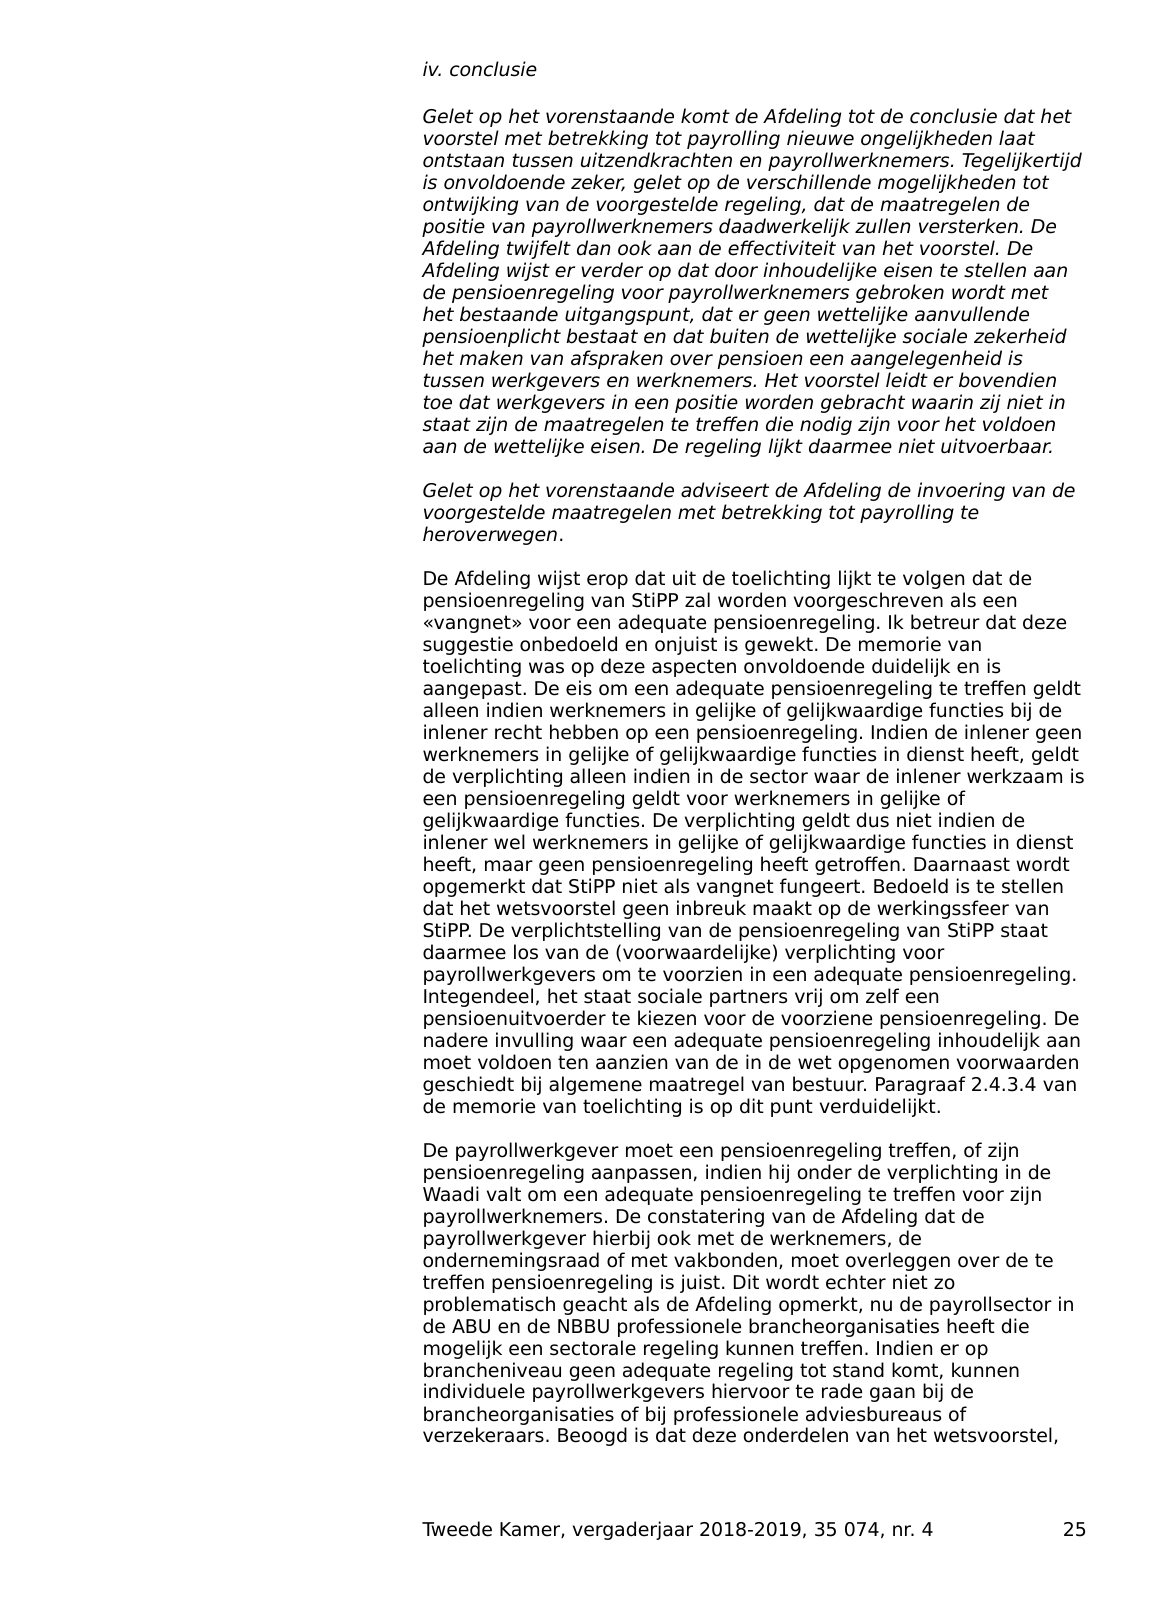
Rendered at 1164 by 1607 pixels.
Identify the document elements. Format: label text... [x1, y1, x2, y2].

text Gelet op het vorenstaande komt de Afdeling tot de conclusie dat het voorstel met betrekking tot payrolling nieuwe ongelijkheden laat ontstaan tussen uitzendkrachten en payrollwerknemers. Tegelijkertijd is onvoldoende zeker, gelet op de verschillende mogelijkheden tot ontwijking van de voorgestelde regeling, dat de maatregelen de positie van payrollwerknemers daadwerkelijk zullen versterken. De Afdeling twijfelt dan ook aan de effectiviteit van het voorstel. De Afdeling wijst er verder op dat door inhoudelijke eisen te stellen aan de pensioenregeling voor payrollwerknemers gebroken wordt met het bestaande uitgangspunt, dat er geen wettelijke aanvullende pensioenplicht bestaat en dat buiten de wettelijke sociale zekerheid het maken van afspraken over pensioen een aangelegenheid is tussen werkgevers en werknemers. Het voorstel leidt er bovendien toe dat werkgevers in een positie worden gebracht waarin zij niet in staat zijn de maatregelen te treffen die nodig zijn voor het voldoen aan de wettelijke eisen. De regeling lijkt daarmee niet uitvoerbaar. [422, 106, 1087, 458]
text Gelet op het vorenstaande adviseert de Afdeling de invoering van de voorgestelde maatregelen met betrekking tot payrolling te heroverwegen. [422, 480, 1087, 546]
subtitle iv. conclusie [422, 59, 1087, 81]
text De Afdeling wijst erop dat uit de toelichting lijkt te volgen dat de pensioenregeling van StiPP zal worden voorgeschreven als een «vangnet» voor een adequate pensioenregeling. Ik betreur dat deze suggestie onbedoeld en onjuist is gewekt. De memorie van toelichting was op deze aspecten onvoldoende duidelijk en is aangepast. De eis om een adequate pensioenregeling te treffen geldt alleen indien werknemers in gelijke of gelijkwaardige functies bij de inlener recht hebben op een pensioenregeling. Indien de inlener geen werknemers in gelijke of gelijkwaardige functies in dienst heeft, geldt de verplichting alleen indien in de sector waar de inlener werkzaam is een pensioenregeling geldt voor werknemers in gelijke of gelijkwaardige functies. De verplichting geldt dus niet indien de inlener wel werknemers in gelijke of gelijkwaardige functies in dienst heeft, maar geen pensioenregeling heeft getroffen. Daarnaast wordt opgemerkt dat StiPP niet als vangnet fungeert. Bedoeld is te stellen dat het wetsvoorstel geen inbreuk maakt op de werkingssfeer van StiPP. De verplichtstelling van de pensioenregeling van StiPP staat daarmee los van de (voorwaardelijke) verplichting voor payrollwerkgevers om te voorzien in een adequate pensioenregeling. Integendeel, het staat sociale partners vrij om zelf een pensioenuitvoerder te kiezen voor de voorziene pensioenregeling. De nadere invulling waar een adequate pensioenregeling inhoudelijk aan moet voldoen ten aanzien van de in de wet opgenomen voorwaarden geschiedt bij algemene maatregel van bestuur. Paragraaf 2.4.3.4 van de memorie van toelichting is op dit punt verduidelijkt. [422, 568, 1087, 1117]
text De payrollwerkgever moet een pensioenregeling treffen, of zijn pensioenregeling aanpassen, indien hij onder de verplichting in de Waadi valt om een adequate pensioenregeling te treffen voor zijn payrollwerknemers. De constatering van de Afdeling dat de payrollwerkgever hierbij ook met de werknemers, de ondernemingsraad of met vakbonden, moet overleggen over de te treffen pensioenregeling is juist. Dit wordt echter niet zo problematisch geacht als de Afdeling opmerkt, nu de payrollsector in de ABU en de NBBU professionele brancheorganisaties heeft die mogelijk een sectorale regeling kunnen treffen. Indien er op brancheniveau geen adequate regeling tot stand komt, kunnen individuele payrollwerkgevers hiervoor te rade gaan bij de brancheorganisaties of bij professionele adviesbureaus of verzekeraars. Beoogd is dat deze onderdelen van het wetsvoorstel, [422, 1140, 1087, 1447]
